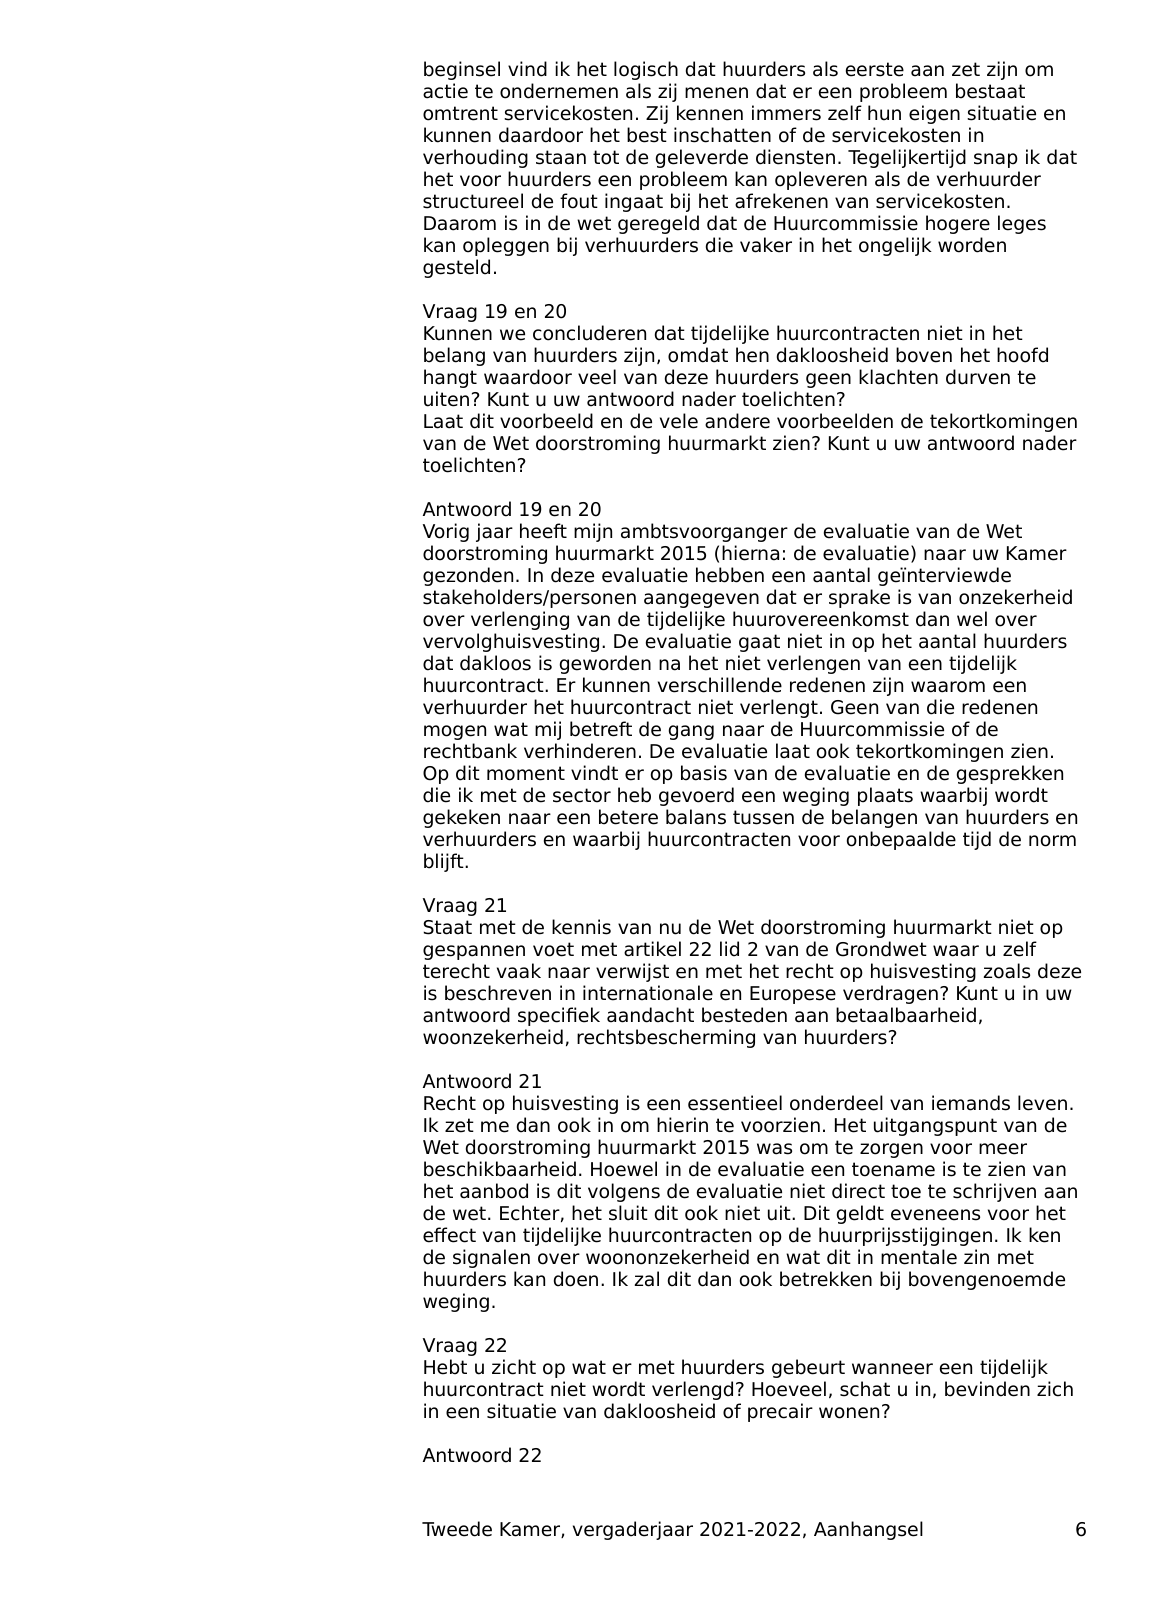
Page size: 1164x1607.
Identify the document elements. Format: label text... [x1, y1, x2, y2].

text Antwoord 22 [422, 1445, 1087, 1467]
text Kunnen we concluderen dat tijdelijke huurcontracten niet in het belang van huurders zijn, omdat hen dakloosheid boven het hoofd hangt waardoor veel van deze huurders geen klachten durven te uiten? Kunt u uw antwoord nader toelichten? [422, 323, 1087, 411]
text Hebt u zicht op wat er met huurders gebeurt wanneer een tijdelijk huurcontract niet wordt verlengd? Hoeveel, schat u in, bevinden zich in een situatie van dakloosheid of precair wonen? [422, 1357, 1087, 1423]
text Vorig jaar heeft mijn ambtsvoorganger de evaluatie van de Wet doorstroming huurmarkt 2015 (hierna: de evaluatie) naar uw Kamer gezonden. In deze evaluatie hebben een aantal geïnterviewde stakeholders/personen aangegeven dat er sprake is van onzekerheid over verlenging van de tijdelijke huurovereenkomst dan wel over vervolghuisvesting. De evaluatie gaat niet in op het aantal huurders dat dakloos is geworden na het niet verlengen van een tijdelijk huurcontract. Er kunnen verschillende redenen zijn waarom een verhuurder het huurcontract niet verlengt. Geen van die redenen mogen wat mij betreft de gang naar de Huurcommissie of de rechtbank verhinderen. De evaluatie laat ook tekortkomingen zien. Op dit moment vindt er op basis van de evaluatie en de gesprekken die ik met de sector heb gevoerd een weging plaats waarbij wordt gekeken naar een betere balans tussen de belangen van huurders en verhuurders en waarbij huurcontracten voor onbepaalde tijd de norm blijft. [422, 521, 1087, 873]
text Vraag 19 en 20 [422, 301, 1087, 323]
text Vraag 21 [422, 895, 1087, 917]
text Antwoord 19 en 20 [422, 499, 1087, 521]
text Recht op huisvesting is een essentieel onderdeel van iemands leven. Ik zet me dan ook in om hierin te voorzien. Het uitgangspunt van de Wet doorstroming huurmarkt 2015 was om te zorgen voor meer beschikbaarheid. Hoewel in de evaluatie een toename is te zien van het aanbod is dit volgens de evaluatie niet direct toe te schrijven aan de wet. Echter, het sluit dit ook niet uit. Dit geldt eveneens voor het effect van tijdelijke huurcontracten op de huurprijsstijgingen. Ik ken de signalen over woononzekerheid en wat dit in mentale zin met huurders kan doen. Ik zal dit dan ook betrekken bij bovengenoemde weging. [422, 1093, 1087, 1313]
text Vraag 22 [422, 1335, 1087, 1357]
text Antwoord 21 [422, 1071, 1087, 1093]
text Staat met de kennis van nu de Wet doorstroming huurmarkt niet op gespannen voet met artikel 22 lid 2 van de Grondwet waar u zelf terecht vaak naar verwijst en met het recht op huisvesting zoals deze is beschreven in internationale en Europese verdragen? Kunt u in uw antwoord specifiek aandacht besteden aan betaalbaarheid, woonzekerheid, rechtsbescherming van huurders? [422, 917, 1087, 1049]
text beginsel vind ik het logisch dat huurders als eerste aan zet zijn om actie te ondernemen als zij menen dat er een probleem bestaat omtrent servicekosten. Zij kennen immers zelf hun eigen situatie en kunnen daardoor het best inschatten of de servicekosten in verhouding staan tot de geleverde diensten. Tegelijkertijd snap ik dat het voor huurders een probleem kan opleveren als de verhuurder structureel de fout ingaat bij het afrekenen van servicekosten. Daarom is in de wet geregeld dat de Huurcommissie hogere leges kan opleggen bij verhuurders die vaker in het ongelijk worden gesteld. [422, 59, 1087, 279]
text Laat dit voorbeeld en de vele andere voorbeelden de tekortkomingen van de Wet doorstroming huurmarkt zien? Kunt u uw antwoord nader toelichten? [422, 411, 1087, 477]
